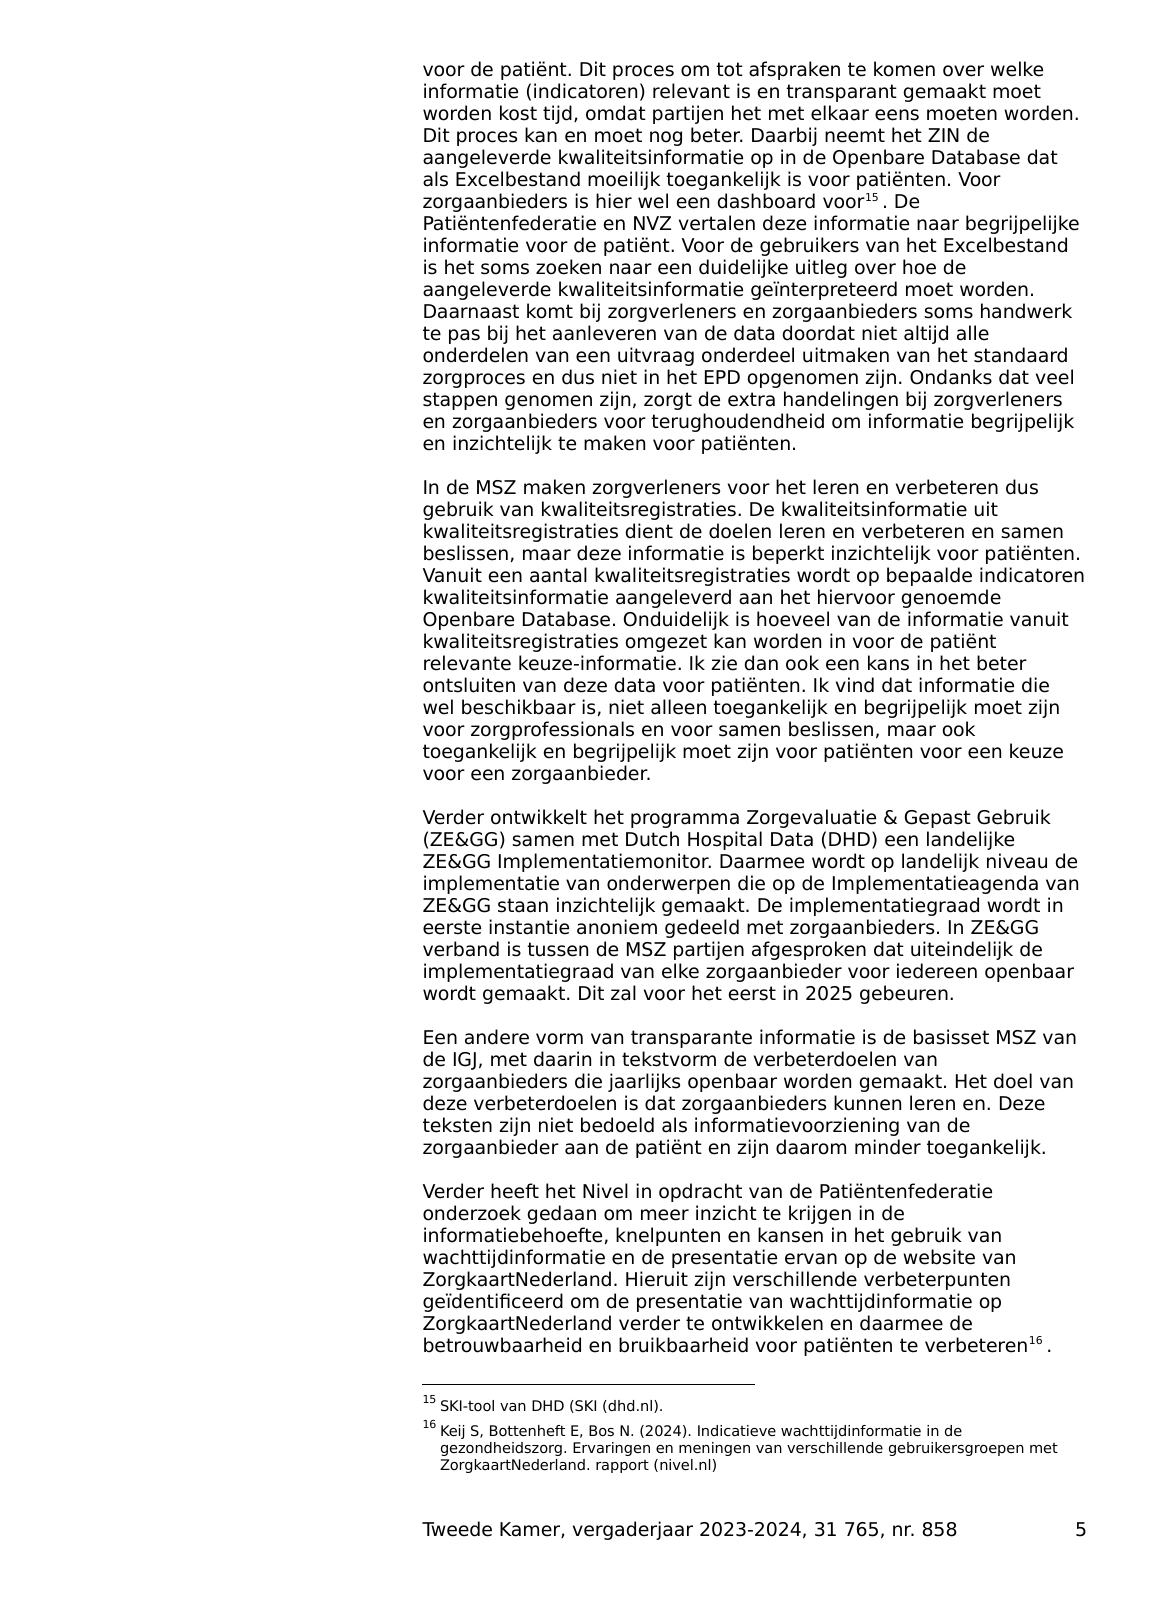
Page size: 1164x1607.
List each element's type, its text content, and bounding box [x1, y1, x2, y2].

text Een andere vorm van transparante informatie is de basisset MSZ van de IGJ, met daarin in tekstvorm de verbeterdoelen van zorgaanbieders die jaarlijks openbaar worden gemaakt. Het doel van deze verbeterdoelen is dat zorgaanbieders kunnen leren en. Deze teksten zijn niet bedoeld als informatievoorziening van de zorgaanbieder aan de patiënt en zijn daarom minder toegankelijk. [422, 1027, 1087, 1159]
text In de MSZ maken zorgverleners voor het leren en verbeteren dus gebruik van kwaliteitsregistraties. De kwaliteitsinformatie uit kwaliteitsregistraties dient de doelen leren en verbeteren en samen beslissen, maar deze informatie is beperkt inzichtelijk voor patiënten. Vanuit een aantal kwaliteitsregistraties wordt op bepaalde indicatoren kwaliteitsinformatie aangeleverd aan het hiervoor genoemde Openbare Database. Onduidelijk is hoeveel van de informatie vanuit kwaliteitsregistraties omgezet kan worden in voor de patiënt relevante keuze-informatie. Ik zie dan ook een kans in het beter ontsluiten van deze data voor patiënten. Ik vind dat informatie die wel beschikbaar is, niet alleen toegankelijk en begrijpelijk moet zijn voor zorgprofessionals en voor samen beslissen, maar ook toegankelijk en begrijpelijk moet zijn voor patiënten voor een keuze voor een zorgaanbieder. [422, 477, 1087, 784]
text SKI-tool van DHD (SKI (dhd.nl). [422, 1393, 1087, 1416]
text Verder heeft het Nivel in opdracht van de Patiëntenfederatie onderzoek gedaan om meer inzicht te krijgen in de informatiebehoefte, knelpunten en kansen in het gebruik van wachttijdinformatie en de presentatie ervan op de website van ZorgkaartNederland. Hieruit zijn verschillende verbeterpunten geïdentificeerd om de presentatie van wachttijdinformatie op ZorgkaartNederland verder te ontwikkelen en daarmee de betrouwbaarheid en bruikbaarheid voor patiënten te verbeteren. [422, 1181, 1087, 1357]
text Verder ontwikkelt het programma Zorgevaluatie & Gepast Gebruik (ZE&GG) samen met Dutch Hospital Data (DHD) een landelijke ZE&GG Implementatiemonitor. Daarmee wordt op landelijk niveau de implementatie van onderwerpen die op de Implementatieagenda van ZE&GG staan inzichtelijk gemaakt. De implementatiegraad wordt in eerste instantie anoniem gedeeld met zorgaanbieders. In ZE&GG verband is tussen de MSZ partijen afgesproken dat uiteindelijk de implementatiegraad van elke zorgaanbieder voor iedereen openbaar wordt gemaakt. Dit zal voor het eerst in 2025 gebeuren. [422, 807, 1087, 1004]
text voor de patiënt. Dit proces om tot afspraken te komen over welke informatie (indicatoren) relevant is en transparant gemaakt moet worden kost tijd, omdat partijen het met elkaar eens moeten worden. Dit proces kan en moet nog beter. Daarbij neemt het ZIN de aangeleverde kwaliteitsinformatie op in de Openbare Database dat als Excelbestand moeilijk toegankelijk is voor patiënten. Voor zorgaanbieders is hier wel een dashboard voor. De Patiëntenfederatie en NVZ vertalen deze informatie naar begrijpelijke informatie voor de patiënt. Voor de gebruikers van het Excelbestand is het soms zoeken naar een duidelijke uitleg over hoe de aangeleverde kwaliteitsinformatie geïnterpreteerd moet worden. Daarnaast komt bij zorgverleners en zorgaanbieders soms handwerk te pas bij het aanleveren van de data doordat niet altijd alle onderdelen van een uitvraag onderdeel uitmaken van het standaard zorgproces en dus niet in het EPD opgenomen zijn. Ondanks dat veel stappen genomen zijn, zorgt de extra handelingen bij zorgverleners en zorgaanbieders voor terughoudendheid om informatie begrijpelijk en inzichtelijk te maken voor patiënten. [422, 59, 1087, 455]
text Keij S, Bottenheft E, Bos N. (2024). Indicatieve wachttijdinformatie in de gezondheidszorg. Ervaringen en meningen van verschillende gebruikersgroepen met ZorgkaartNederland. rapport (nivel.nl) [422, 1418, 1087, 1474]
